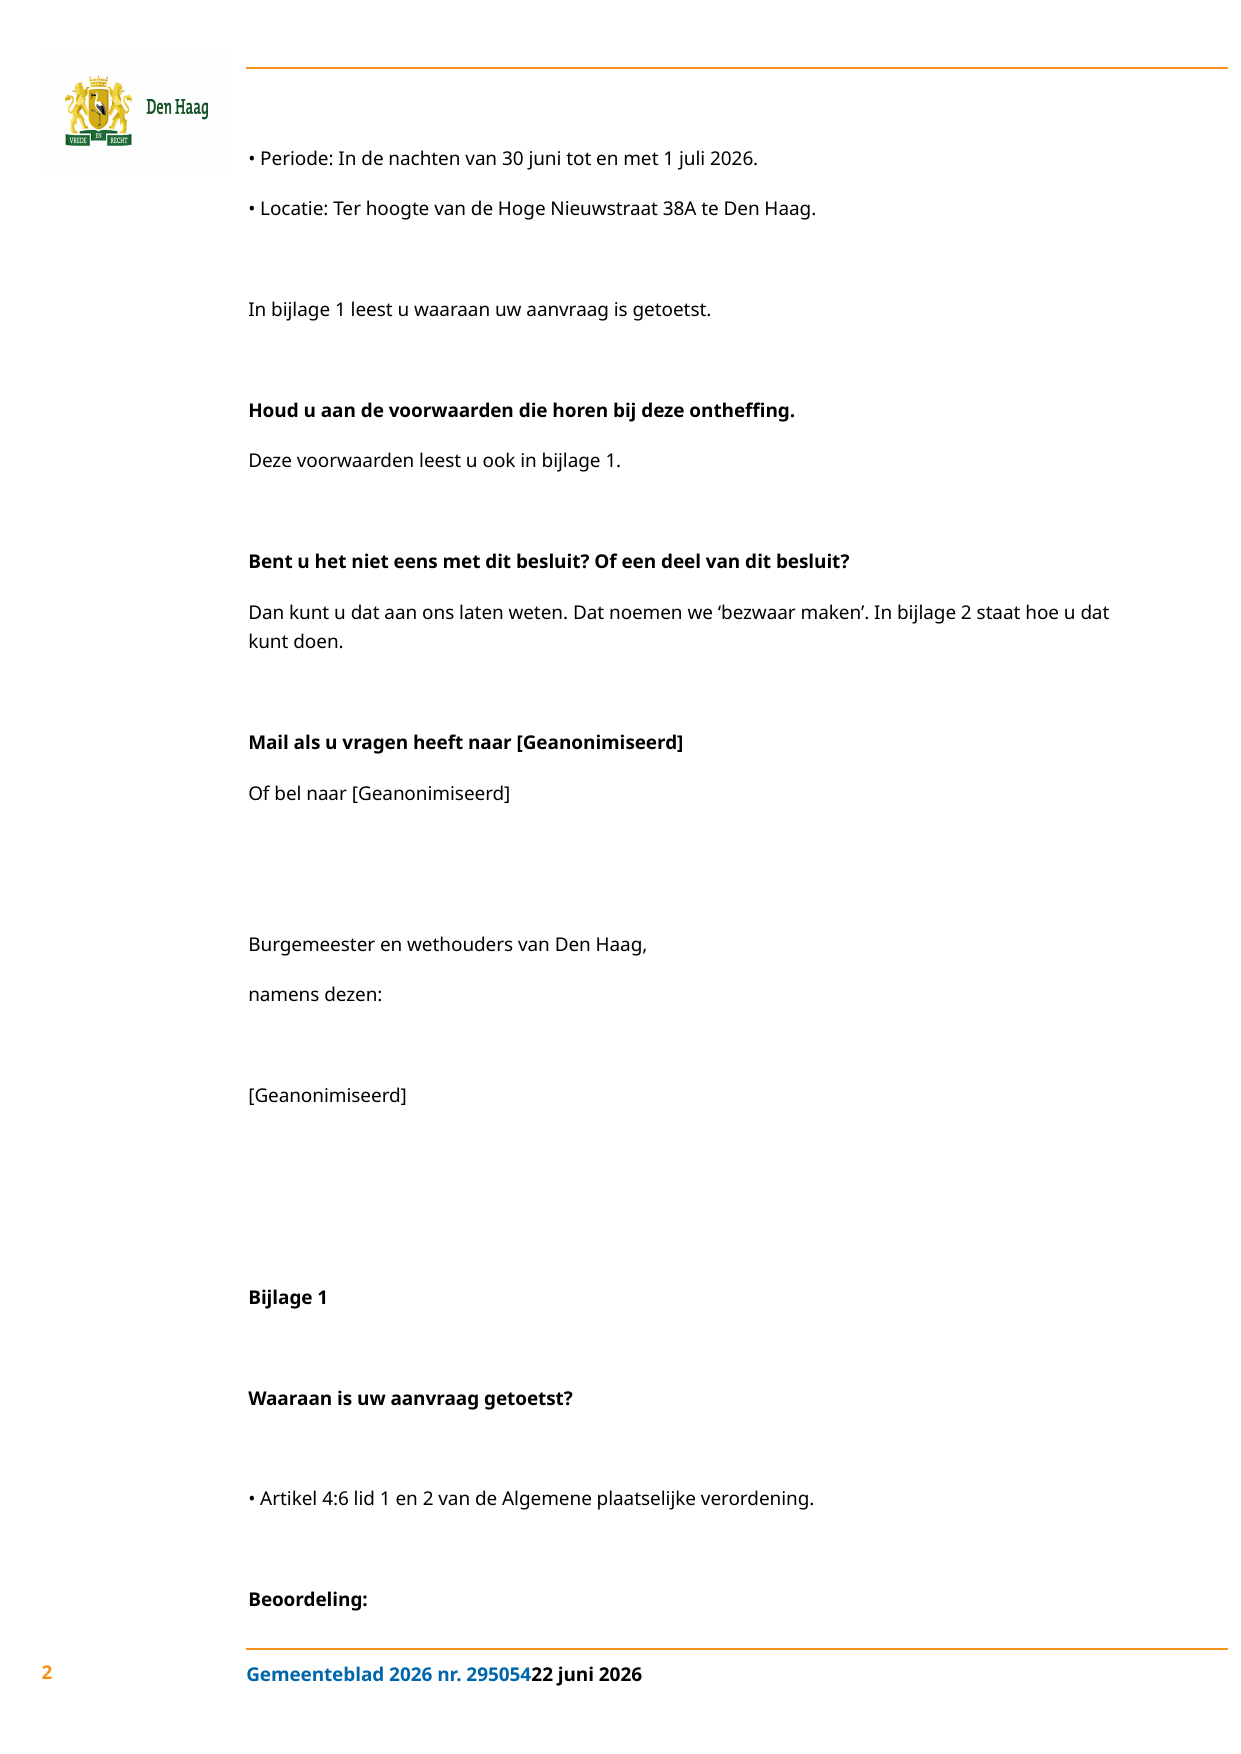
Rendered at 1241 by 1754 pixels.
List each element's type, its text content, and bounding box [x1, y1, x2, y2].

text • Periode: In de nachten van 30 juni tot en met 1 juli 2026. [248, 145, 1152, 171]
text • Locatie: Ter hoogte van de Hoge Nieuwstraat 38A te Den Haag. [248, 196, 1152, 221]
text [Geanonimiseerd] [248, 1082, 1152, 1108]
text Dan kunt u dat aan ons laten weten. Dat noemen we ‘bezwaar maken’. In bijlage 2 staat hoe u dat kunt doen. [248, 599, 1152, 654]
text Of bel naar [Geanonimiseerd] [248, 780, 1152, 806]
text Houd u aan de voorwaarden die horen bij deze ontheffing. [248, 397, 1152, 423]
text Beoordeling: [248, 1586, 1152, 1612]
text • Artikel 4:6 lid 1 en 2 van de Algemene plaatselijke verordening. [248, 1486, 1152, 1511]
text Burgemeester en wethouders van Den Haag, [248, 931, 1152, 957]
text Waaraan is uw aanvraag getoetst? [248, 1385, 1152, 1411]
text Deze voorwaarden leest u ook in bijlage 1. [248, 448, 1152, 473]
picture [41, 47, 231, 172]
text Mail als u vragen heeft naar [Geanonimiseerd] [248, 729, 1152, 755]
text Bent u het niet eens met dit besluit? Of een deel van dit besluit? [248, 548, 1152, 574]
text Bijlage 1 [248, 1284, 1152, 1310]
text namens dezen: [248, 981, 1152, 1007]
text In bijlage 1 leest u waaraan uw aanvraag is getoetst. [248, 296, 1152, 322]
